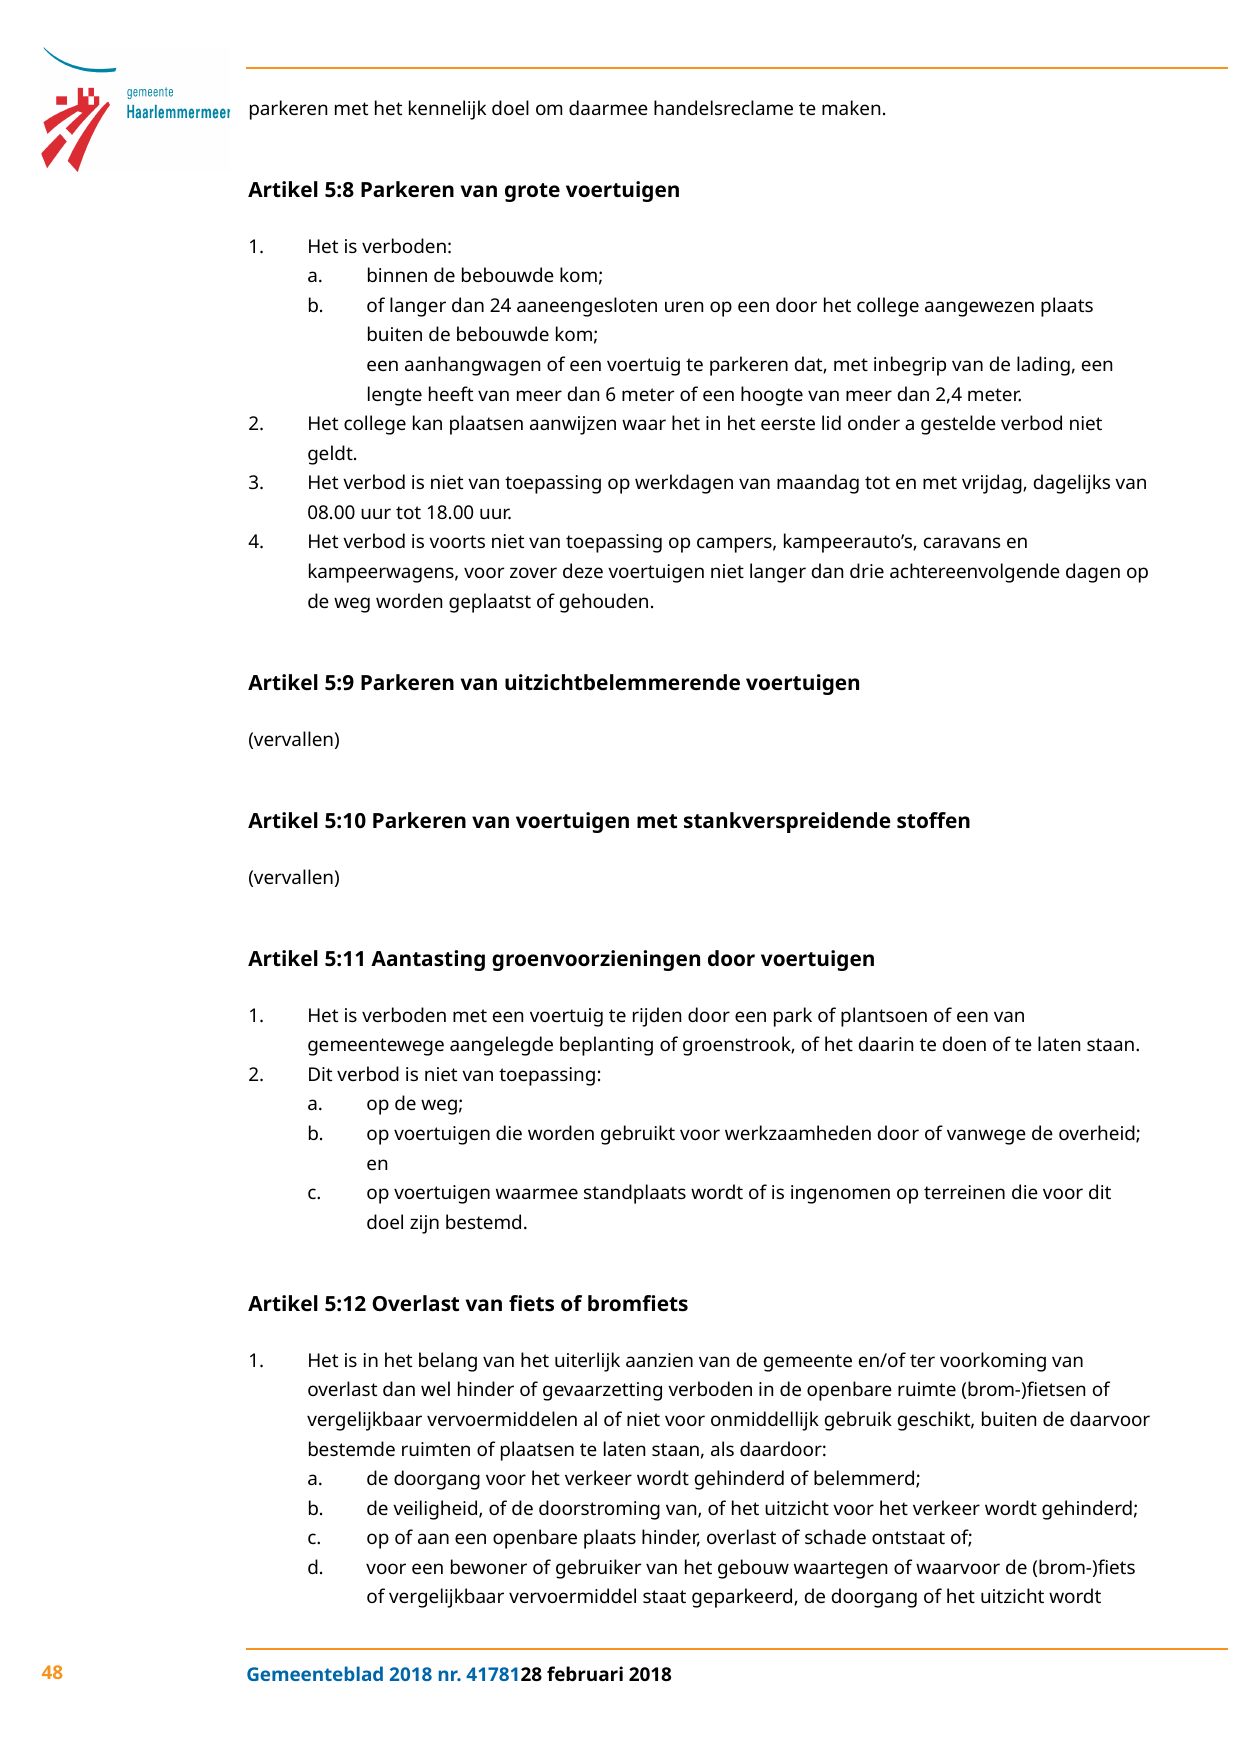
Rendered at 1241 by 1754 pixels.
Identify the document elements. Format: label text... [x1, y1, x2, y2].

text parkeren met het kennelijk doel om daarmee handelsreclame te maken. [248, 95, 1152, 121]
list binnen de bebouwde kom; [307, 262, 1152, 288]
text Artikel 5:8 Parkeren van grote voertuigen [248, 175, 1152, 203]
list Het verbod is voorts niet van toepassing op campers, kampeerauto’s, caravans en kampeerwagens, voor zover deze voertuigen niet langer dan drie achtereenvolgende dagen op de weg worden geplaatst of gehouden. [248, 529, 1152, 613]
list Het is verboden met een voertuig te rijden door een park of plantsoen of een van gemeentewege aangelegde beplanting of groenstrook, of het daarin te doen of te laten staan. [248, 1002, 1152, 1057]
list Het is verboden: [248, 233, 1152, 258]
list Het verbod is niet van toepassing op werkdagen van maandag tot en met vrijdag, dagelijks van 08.00 uur tot 18.00 uur. [248, 469, 1152, 525]
list Het college kan plaatsen aanwijzen waar het in het eerste lid onder a gestelde verbod niet geldt. [248, 410, 1152, 466]
list een aanhangwagen of een voertuig te parkeren dat, met inbegrip van de lading, een lengte heeft van meer dan 6 meter of een hoogte van meer dan 2,4 meter. [307, 351, 1152, 406]
text Artikel 5:9 Parkeren van uitzichtbelemmerende voertuigen [248, 668, 1152, 696]
text (vervallen) [248, 864, 1152, 889]
list de veiligheid, of de doorstroming van, of het uitzicht voor het verkeer wordt gehinderd; [307, 1495, 1152, 1521]
list op voertuigen die worden gebruikt voor werkzaamheden door of vanwege de overheid; en [307, 1120, 1152, 1176]
text Artikel 5:10 Parkeren van voertuigen met stankverspreidende stoffen [248, 806, 1152, 834]
text Artikel 5:12 Overlast van fiets of bromfiets [248, 1289, 1152, 1317]
list de doorgang voor het verkeer wordt gehinderd of belemmerd; [307, 1465, 1152, 1491]
list of langer dan 24 aaneengesloten uren op een door het college aangewezen plaats buiten de bebouwde kom; [307, 292, 1152, 347]
text (vervallen) [248, 726, 1152, 752]
picture [41, 47, 231, 172]
list Dit verbod is niet van toepassing: [248, 1061, 1152, 1087]
list op of aan een openbare plaats hinder, overlast of schade ontstaat of; [307, 1524, 1152, 1550]
list op voertuigen waarmee standplaats wordt of is ingenomen op terreinen die voor dit doel zijn bestemd. [307, 1179, 1152, 1235]
list Het is in het belang van het uiterlijk aanzien van de gemeente en/of ter voorkoming van overlast dan wel hinder of gevaarzetting verboden in de openbare ruimte (brom-)fietsen of vergelijkbaar vervoermiddelen al of niet voor onmiddellijk gebruik geschikt, buiten de daarvoor bestemde ruimten of plaatsen te laten staan, als daardoor: [248, 1347, 1152, 1461]
text Artikel 5:11 Aantasting groenvoorzieningen door voertuigen [248, 944, 1152, 972]
list voor een bewoner of gebruiker van het gebouw waartegen of waarvoor de (brom-)fiets of vergelijkbaar vervoermiddel staat geparkeerd, de doorgang of het uitzicht wordt [307, 1554, 1152, 1609]
list op de weg; [307, 1091, 1152, 1116]
